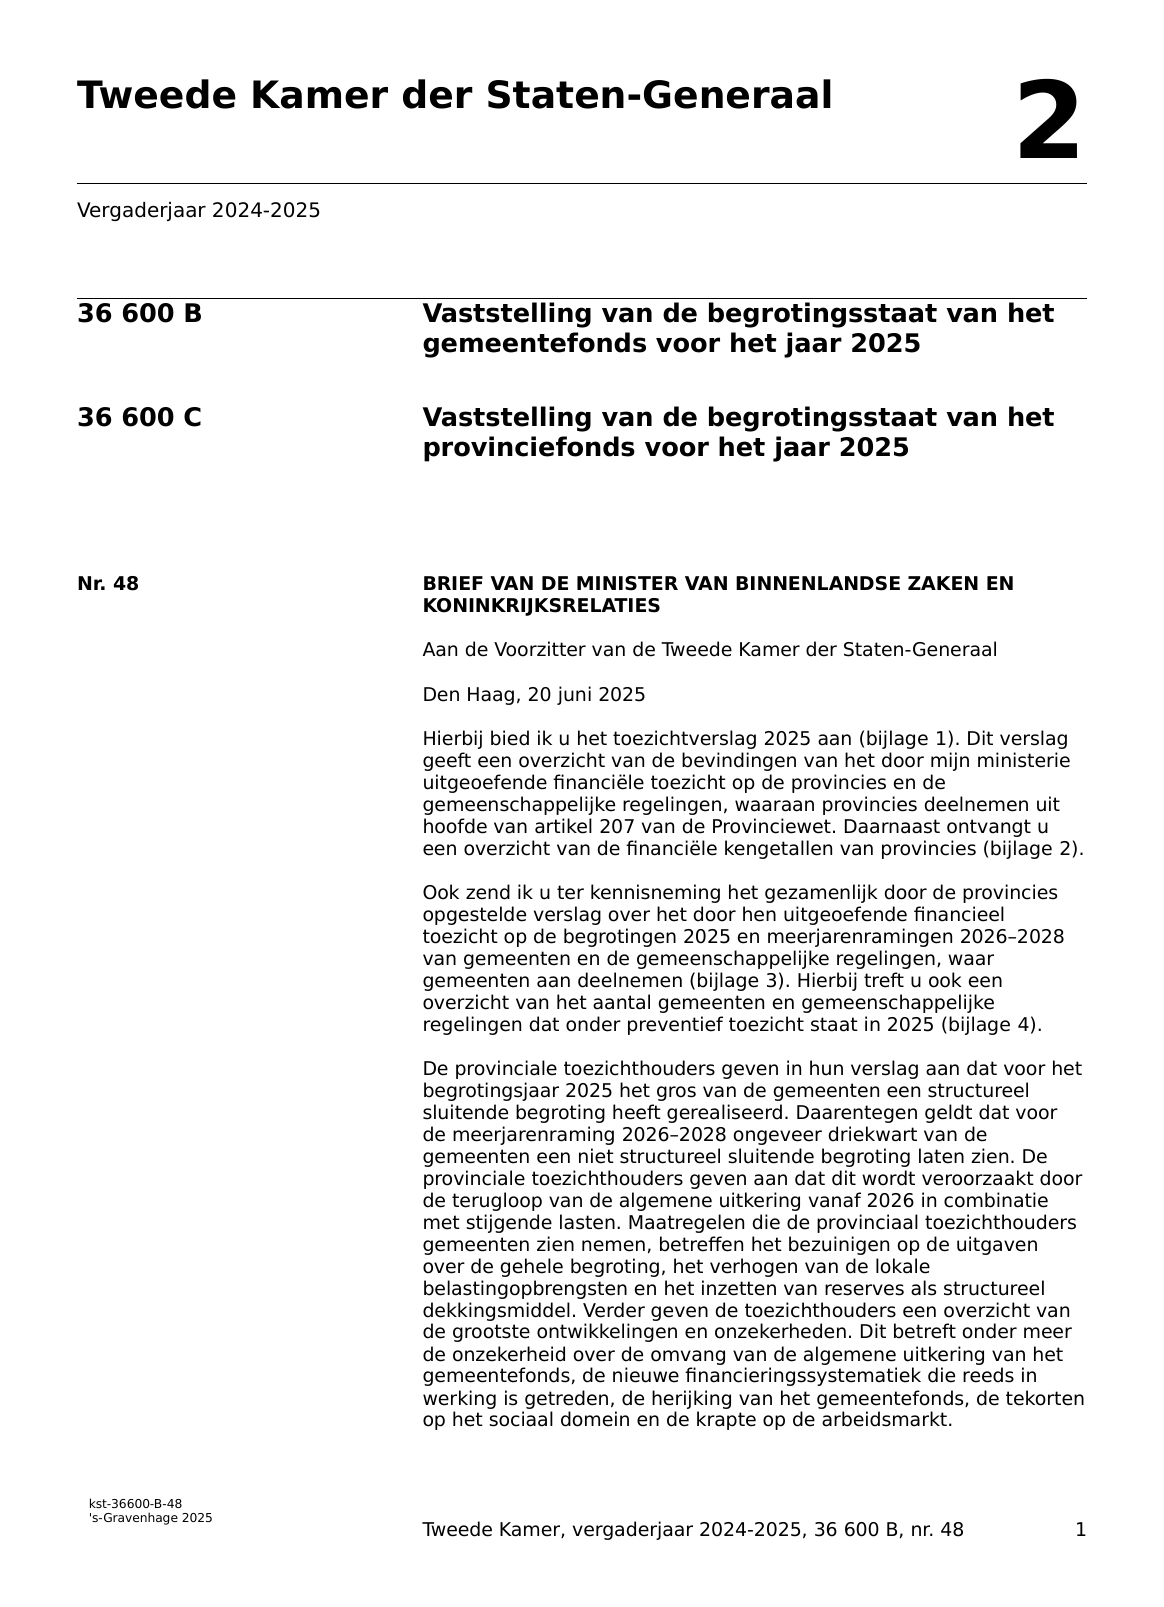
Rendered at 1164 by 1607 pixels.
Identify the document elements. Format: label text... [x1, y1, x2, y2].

text Den Haag, 20 juni 2025 [422, 683, 1087, 705]
text Aan de Voorzitter van de Tweede Kamer der Staten-Generaal [422, 639, 1087, 661]
text kst-36600-B-48 [88, 1497, 323, 1511]
table_header Tweede Kamer der Staten-Generaal [77, 59, 886, 183]
text 's-Gravenhage 2025 [88, 1511, 323, 1525]
subtitle 36 600 B Vaststelling van de begrotingsstaat van het gemeentefonds voor het jaar 2025 [77, 299, 1087, 358]
table_header 2 [886, 59, 1087, 183]
text Hierbij bied ik u het toezichtverslag 2025 aan (bijlage 1). Dit verslag geeft een overzicht van de bevindingen van het door mijn ministerie uitgeoefende financiële toezicht op de provincies en de gemeenschappelijke regelingen, waaraan provincies deelnemen uit hoofde van artikel 207 van de Provinciewet. Daarnaast ontvangt u een overzicht van de financiële kengetallen van provincies (bijlage 2). [422, 728, 1087, 859]
text De provinciale toezichthouders geven in hun verslag aan dat voor het begrotingsjaar 2025 het gros van de gemeenten een structureel sluitende begroting heeft gerealiseerd. Daarentegen geldt dat voor de meerjarenraming 2026–2028 ongeveer driekwart van de gemeenten een niet structureel sluitende begroting laten zien. De provinciale toezichthouders geven aan dat dit wordt veroorzaakt door de terugloop van de algemene uitkering vanaf 2026 in combinatie met stijgende lasten. Maatregelen die de provinciaal toezichthouders gemeenten zien nemen, betreffen het bezuinigen op de uitgaven over de gehele begroting, het verhogen van de lokale belastingopbrengsten en het inzetten van reserves als structureel dekkingsmiddel. Verder geven de toezichthouders een overzicht van de grootste ontwikkelingen en onzekerheden. Dit betreft onder meer de onzekerheid over de omvang van de algemene uitkering van het gemeentefonds, de nieuwe financieringssystematiek die reeds in werking is getreden, de herijking van het gemeentefonds, de tekorten op het sociaal domein en de krapte op de arbeidsmarkt. [422, 1058, 1087, 1431]
table_cell Vergaderjaar 2024-2025 [77, 184, 1087, 298]
subtitle Nr. 48 BRIEF VAN DE MINISTER VAN BINNENLANDSE ZAKEN EN KONINKRIJKSRELATIES [77, 573, 1087, 617]
subtitle 36 600 C Vaststelling van de begrotingsstaat van het provinciefonds voor het jaar 2025 [77, 403, 1087, 462]
text Ook zend ik u ter kennisneming het gezamenlijk door de provincies opgestelde verslag over het door hen uitgeoefende financieel toezicht op de begrotingen 2025 en meerjarenramingen 2026–2028 van gemeenten en de gemeenschappelijke regelingen, waar gemeenten aan deelnemen (bijlage 3). Hierbij treft u ook een overzicht van het aantal gemeenten en gemeenschappelijke regelingen dat onder preventief toezicht staat in 2025 (bijlage 4). [422, 882, 1087, 1036]
